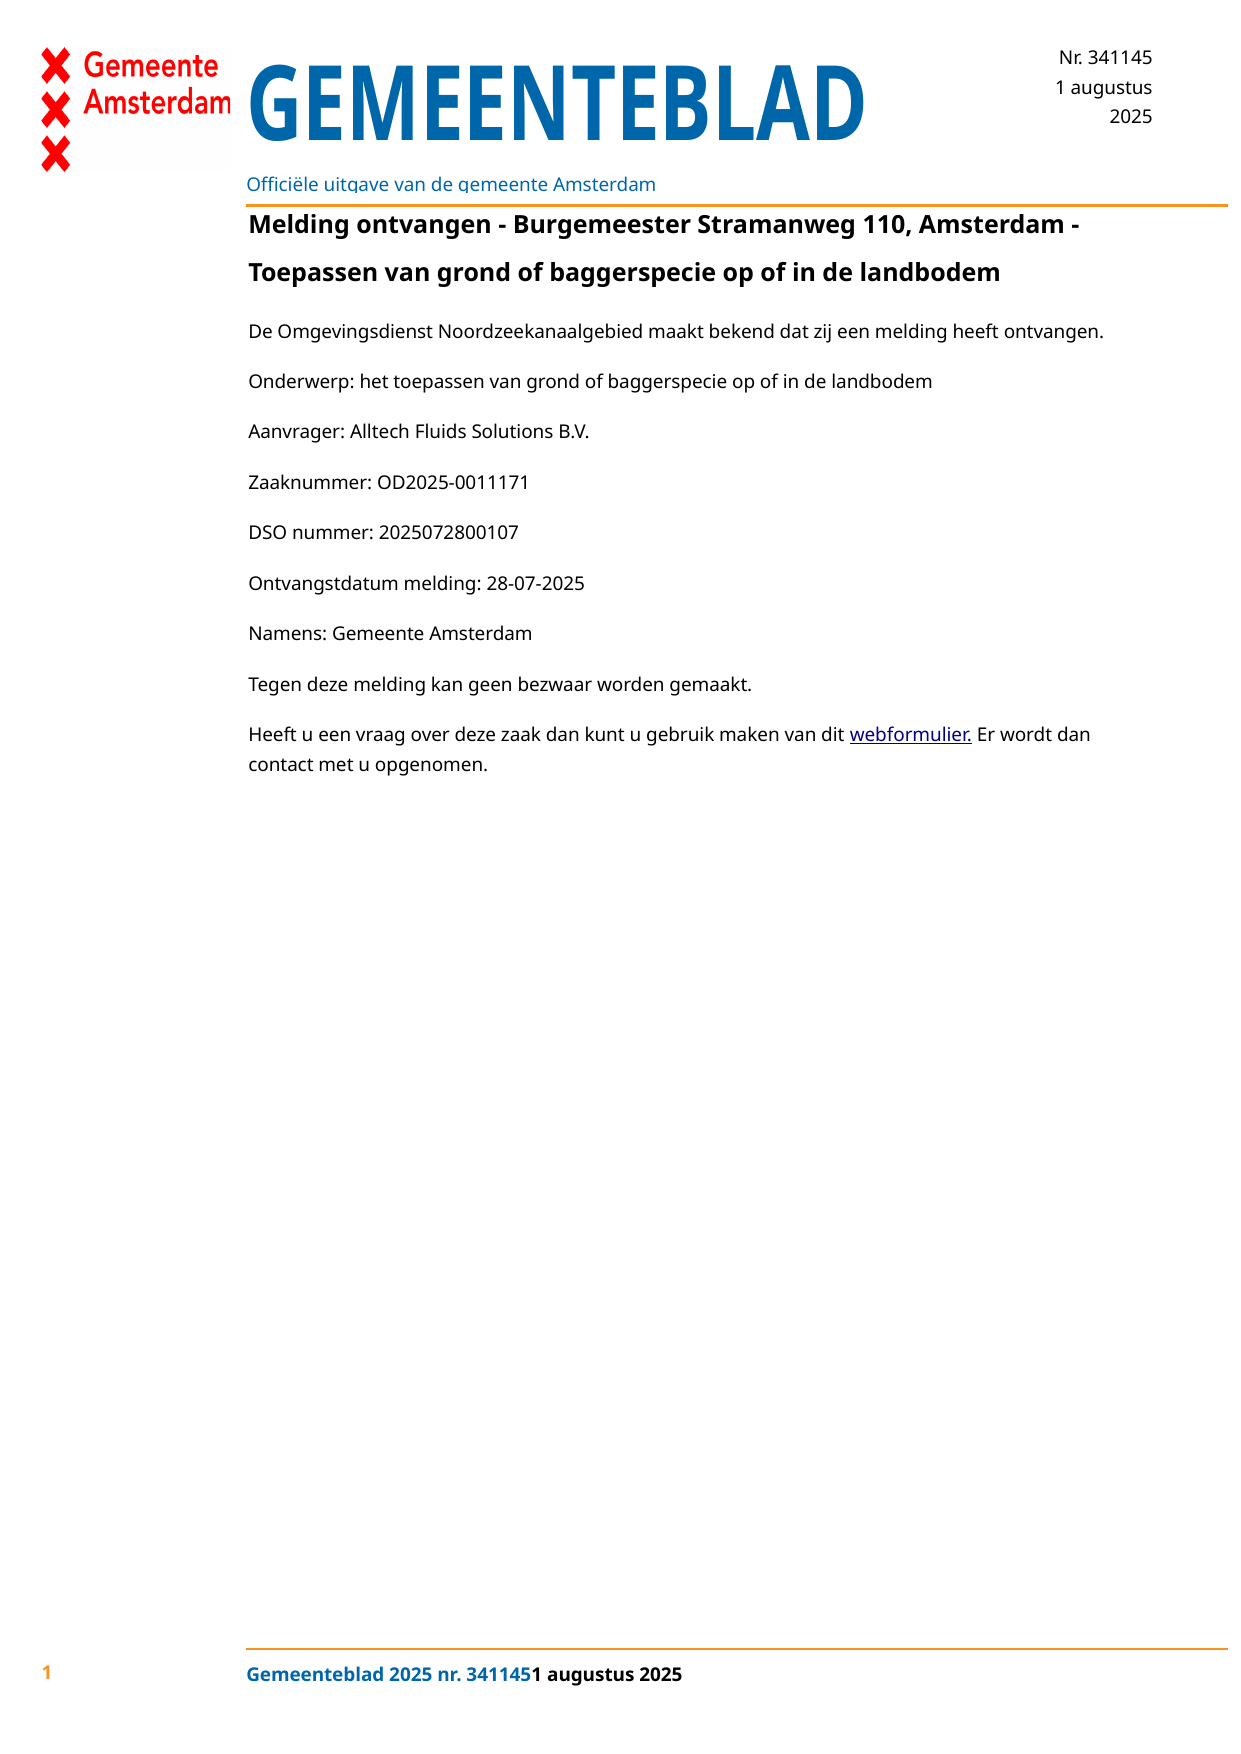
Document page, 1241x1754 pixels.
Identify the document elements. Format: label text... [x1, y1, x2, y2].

text De Omgevingsdienst Noordzeekanaalgebied maakt bekend dat zij een melding heeft ontvangen. [248, 318, 1152, 344]
text Ontvangstdatum melding: 28-07-2025 [248, 570, 1152, 596]
text Namens: Gemeente Amsterdam [248, 620, 1152, 646]
text Zaaknummer: OD2025-0011171 [248, 469, 1152, 495]
text Aanvrager: Alltech Fluids Solutions B.V. [248, 419, 1152, 444]
text DSO nummer: 2025072800107 [248, 519, 1152, 545]
text Onderwerp: het toepassen van grond of baggerspecie op of in de landbodem [248, 368, 1152, 394]
picture [41, 47, 231, 172]
text Heeft u een vraag over deze zaak dan kunt u gebruik maken van dit webformulier. Er wordt dan contact met u opgenomen. [248, 721, 1152, 777]
text Tegen deze melding kan geen bezwaar worden gemaakt. [248, 671, 1152, 697]
text Melding ontvangen - Burgemeester Stramanweg 110, Amsterdam - Toepassen van grond of baggerspecie op of in de landbodem [248, 207, 1152, 288]
